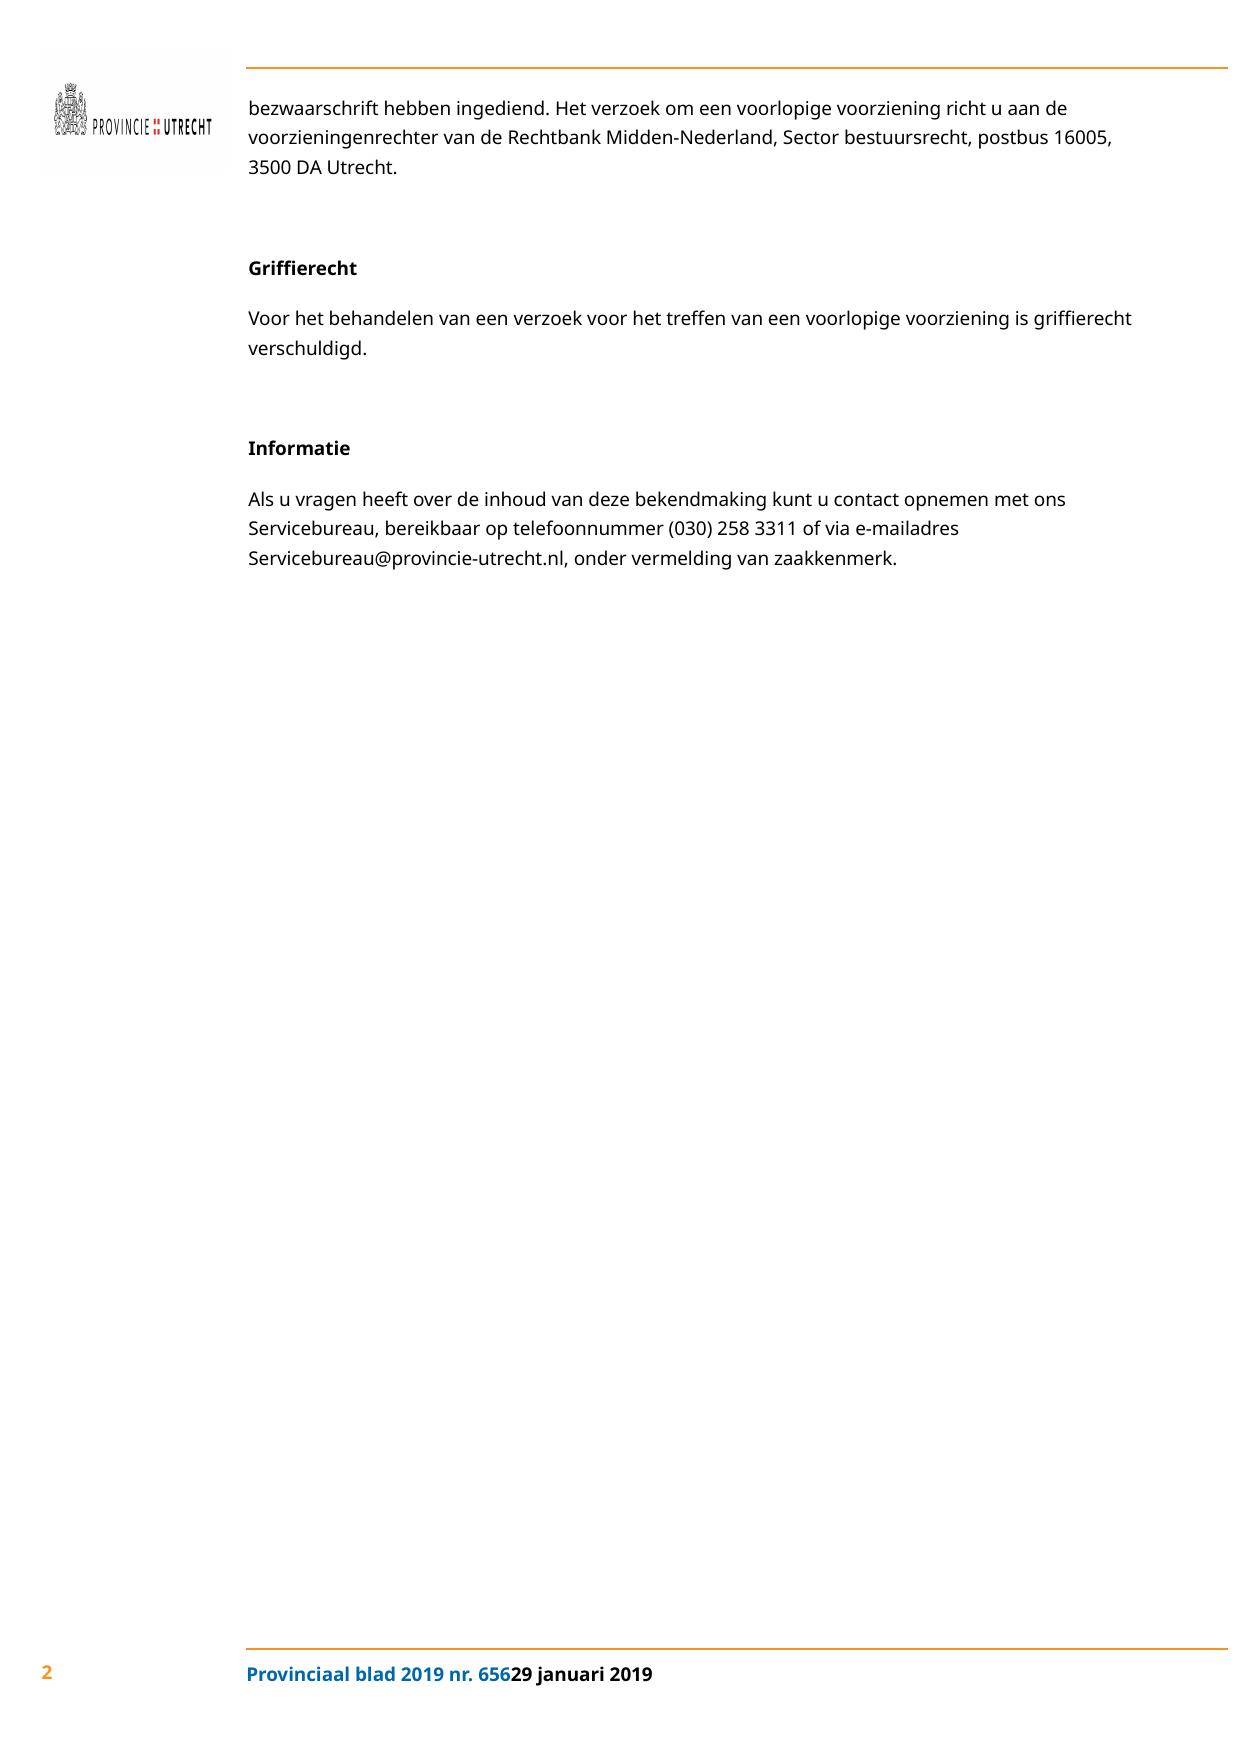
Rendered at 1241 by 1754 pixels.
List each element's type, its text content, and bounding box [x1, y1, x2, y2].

picture [41, 47, 231, 172]
text Als u vragen heeft over de inhoud van deze bekendmaking kunt u contact opnemen met ons Servicebureau, bereikbaar op telefoonnummer (030) 258 3311 of via e-mailadres Servicebureau@provincie-utrecht.nl, onder vermelding van zaakkenmerk. [248, 486, 1152, 571]
text Griffierecht [248, 255, 1152, 281]
text Voor het behandelen van een verzoek voor het treffen van een voorlopige voorziening is griffierecht verschuldigd. [248, 305, 1152, 361]
text Informatie [248, 436, 1152, 461]
text bezwaarschrift hebben ingediend. Het verzoek om een voorlopige voorziening richt u aan de voorzieningenrechter van de Rechtbank Midden-Nederland, Sector bestuursrecht, postbus 16005, 3500 DA Utrecht. [248, 95, 1152, 180]
